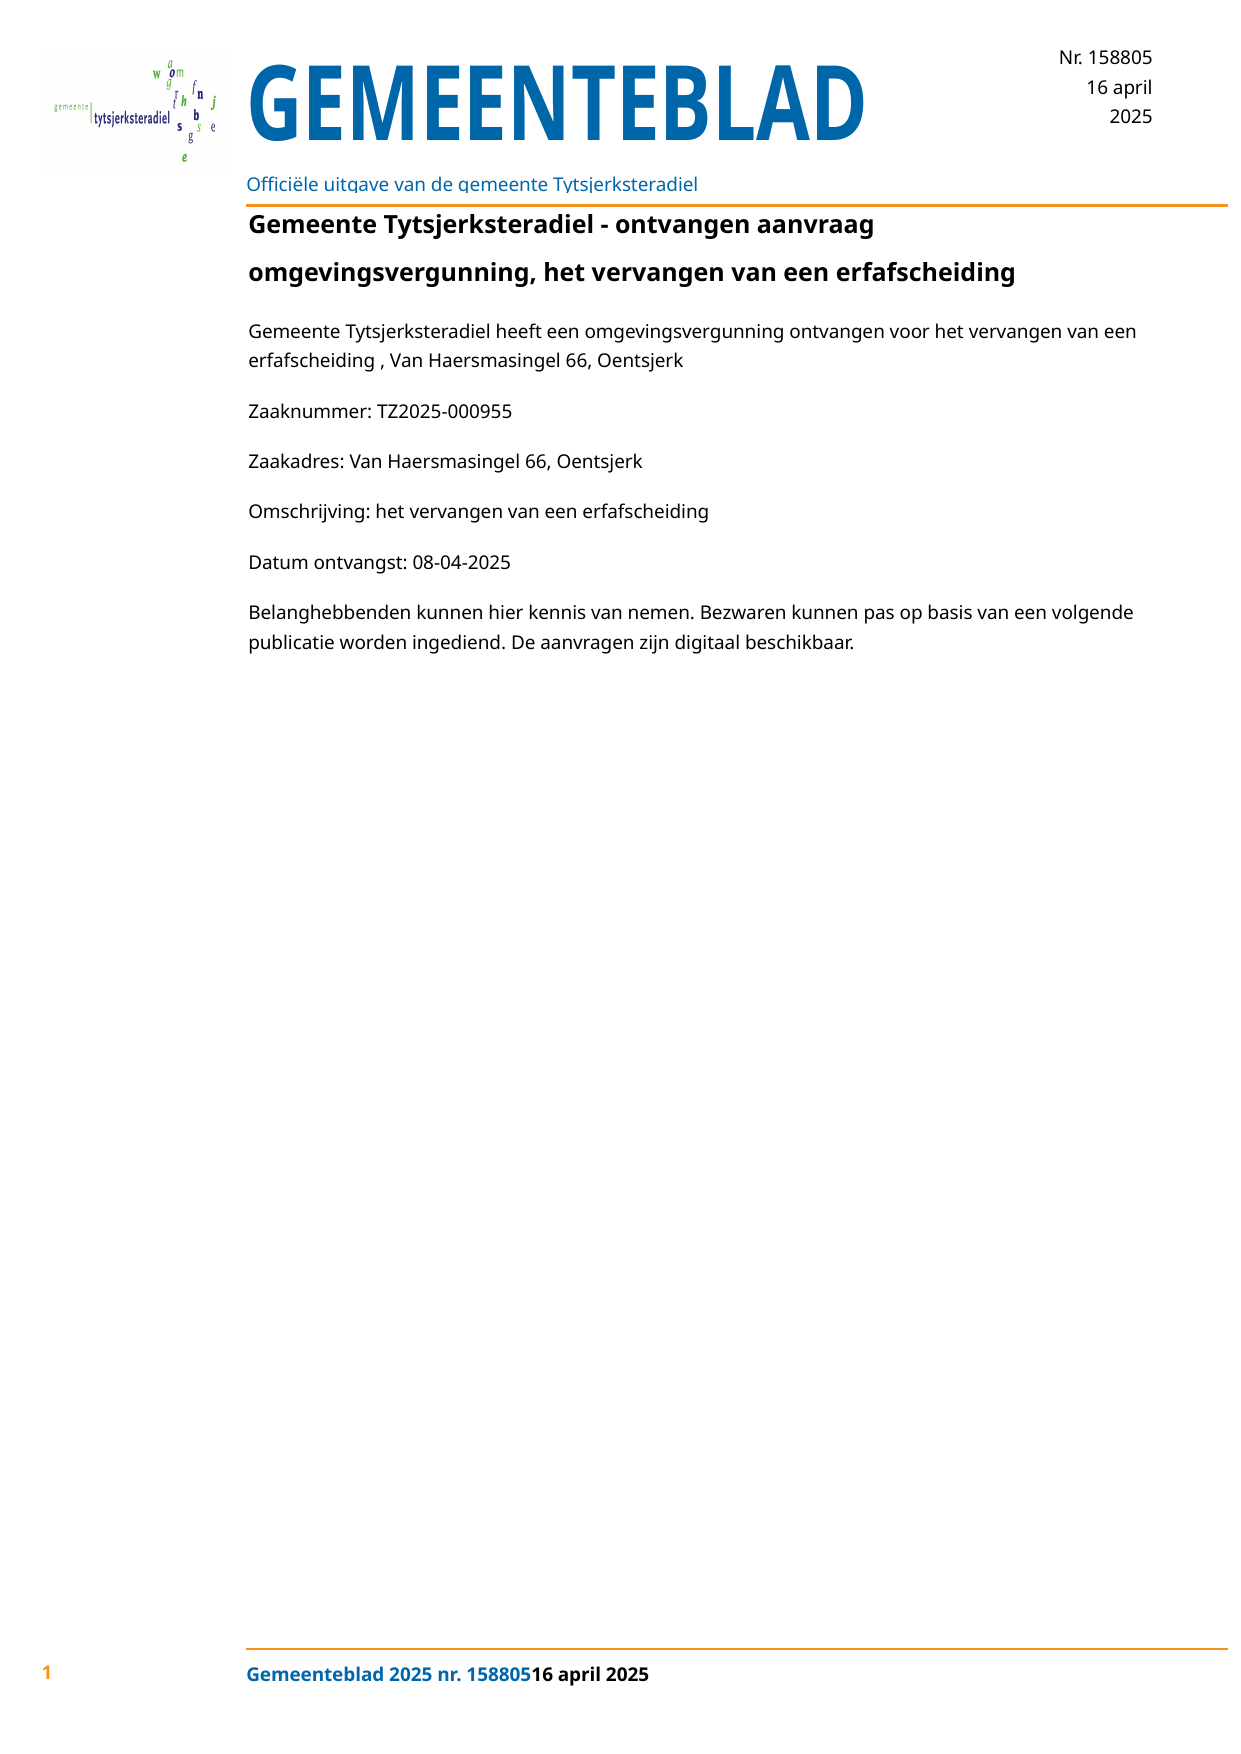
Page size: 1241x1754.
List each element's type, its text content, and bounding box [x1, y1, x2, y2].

text Datum ontvangst: 08-04-2025 [248, 549, 1152, 575]
text Gemeente Tytsjerksteradiel - ontvangen aanvraag omgevingsvergunning, het vervangen van een erfafscheiding [248, 207, 1152, 288]
text Gemeente Tytsjerksteradiel heeft een omgevingsvergunning ontvangen voor het vervangen van een erfafscheiding , Van Haersmasingel 66, Oentsjerk [248, 318, 1152, 373]
text Zaaknummer: TZ2025-000955 [248, 398, 1152, 424]
picture [41, 47, 231, 172]
text Omschrijving: het vervangen van een erfafscheiding [248, 499, 1152, 524]
text Belanghebbenden kunnen hier kennis van nemen. Bezwaren kunnen pas op basis van een volgende publicatie worden ingediend. De aanvragen zijn digitaal beschikbaar. [248, 599, 1152, 655]
text Zaakadres: Van Haersmasingel 66, Oentsjerk [248, 448, 1152, 474]
